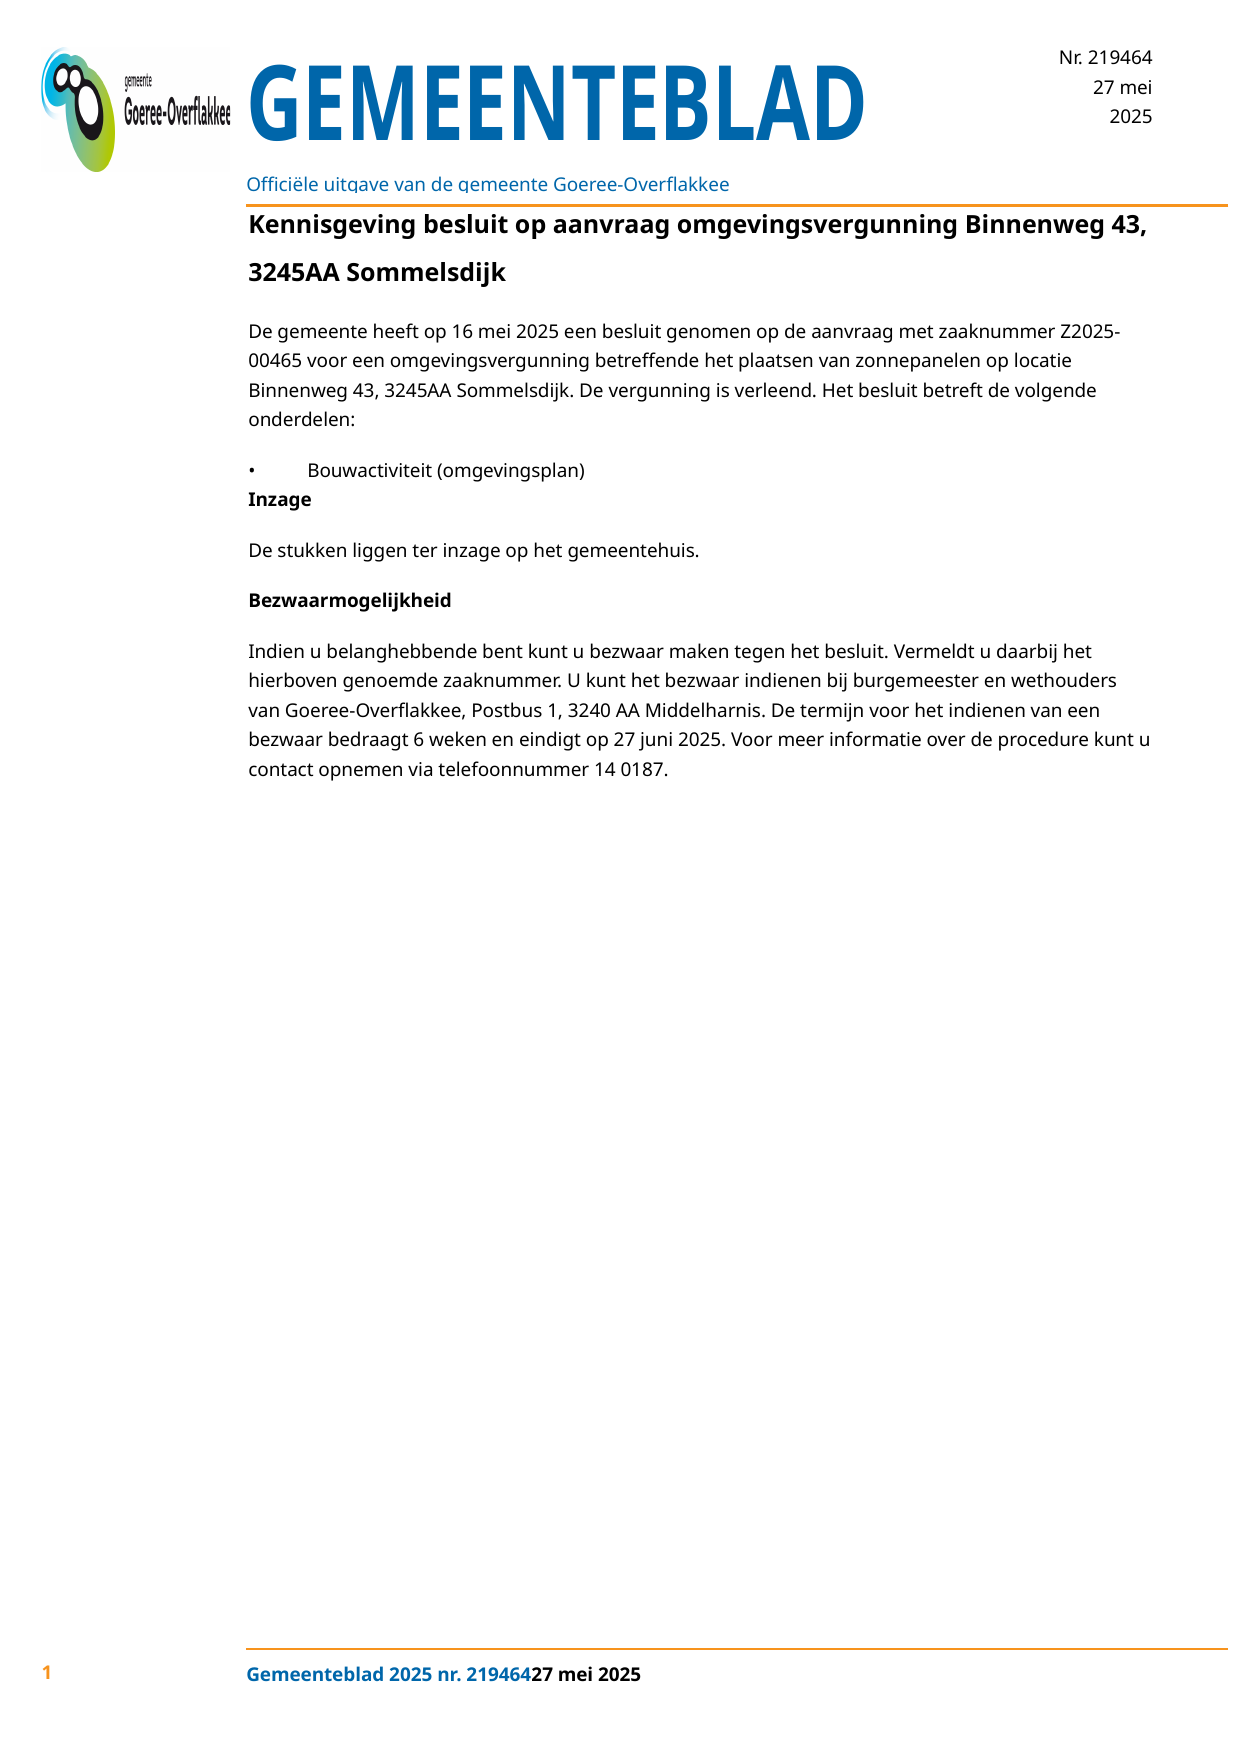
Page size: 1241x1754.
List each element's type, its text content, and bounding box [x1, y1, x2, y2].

text De stukken liggen ter inzage op het gemeentehuis. [248, 537, 1152, 563]
list Bouwactiviteit (omgevingsplan) [248, 457, 1152, 483]
text Indien u belanghebbende bent kunt u bezwaar maken tegen het besluit. Vermeldt u daarbij het hierboven genoemde zaaknummer. U kunt het bezwaar indienen bij burgemeester en wethouders van Goeree-Overflakkee, Postbus 1, 3240 AA Middelharnis. De termijn voor het indienen van een bezwaar bedraagt 6 weken en eindigt op 27 juni 2025. Voor meer informatie over de procedure kunt u contact opnemen via telefoonnummer 14 0187. [248, 638, 1152, 782]
text De gemeente heeft op 16 mei 2025 een besluit genomen op de aanvraag met zaaknummer Z2025-00465 voor een omgevingsvergunning betreffende het plaatsen van zonnepanelen op locatie Binnenweg 43, 3245AA Sommelsdijk. De vergunning is verleend. Het besluit betreft de volgende onderdelen: [248, 318, 1152, 432]
text Inzage [248, 487, 1152, 512]
picture [41, 47, 231, 172]
text Kennisgeving besluit op aanvraag omgevingsvergunning Binnenweg 43, 3245AA Sommelsdijk [248, 207, 1152, 288]
text Bezwaarmogelijkheid [248, 587, 1152, 613]
